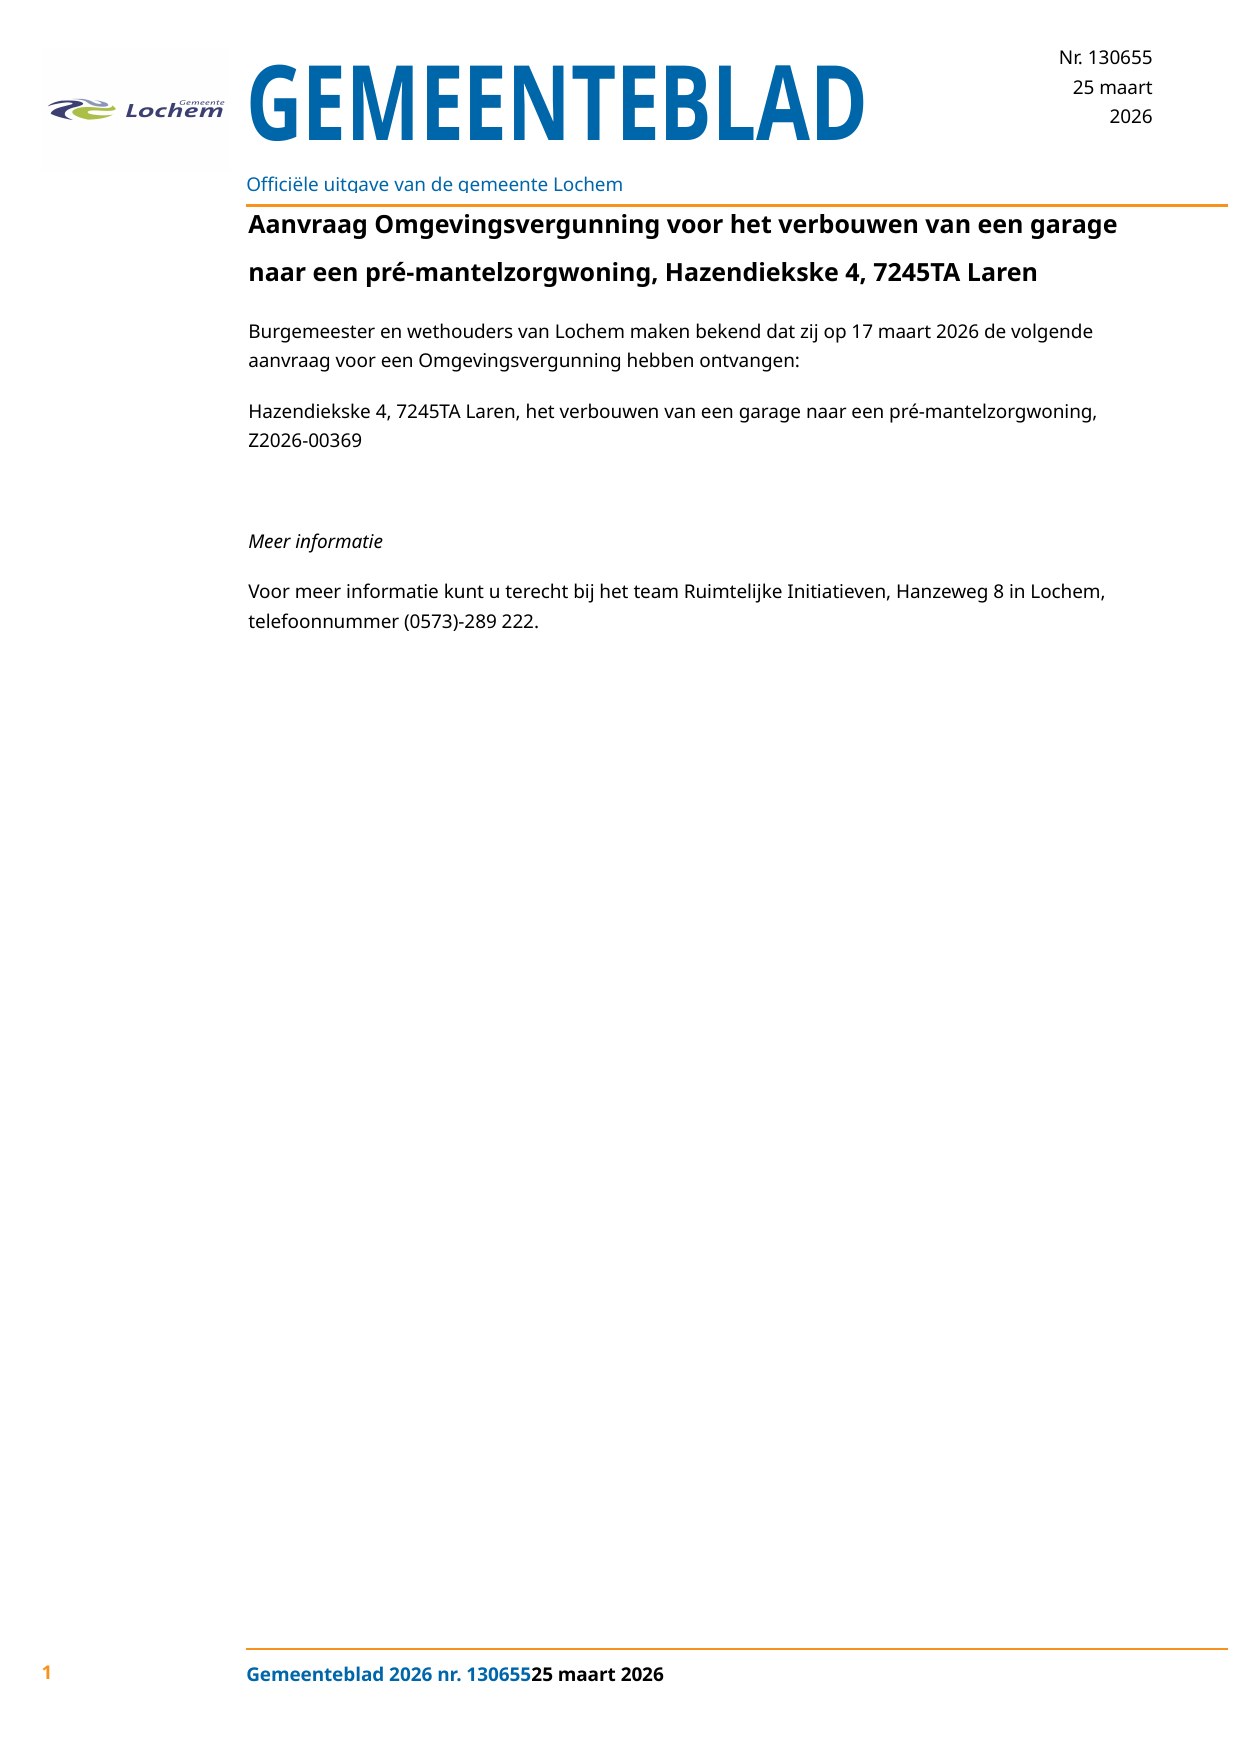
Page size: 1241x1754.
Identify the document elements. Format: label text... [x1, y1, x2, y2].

text Hazendiekske 4, 7245TA Laren, het verbouwen van een garage naar een pré-mantelzorgwoning, Z2026-00369 [248, 398, 1152, 453]
text Meer informatie [248, 528, 1152, 554]
text Burgemeester en wethouders van Lochem maken bekend dat zij op 17 maart 2026 de volgende aanvraag voor een Omgevingsvergunning hebben ontvangen: [248, 318, 1152, 373]
text Voor meer informatie kunt u terecht bij het team Ruimtelijke Initiatieven, Hanzeweg 8 in Lochem, telefoonnummer (0573)-289 222. [248, 579, 1152, 634]
picture [41, 47, 231, 172]
text Aanvraag Omgevingsvergunning voor het verbouwen van een garage naar een pré-mantelzorgwoning, Hazendiekske 4, 7245TA Laren [248, 207, 1152, 288]
